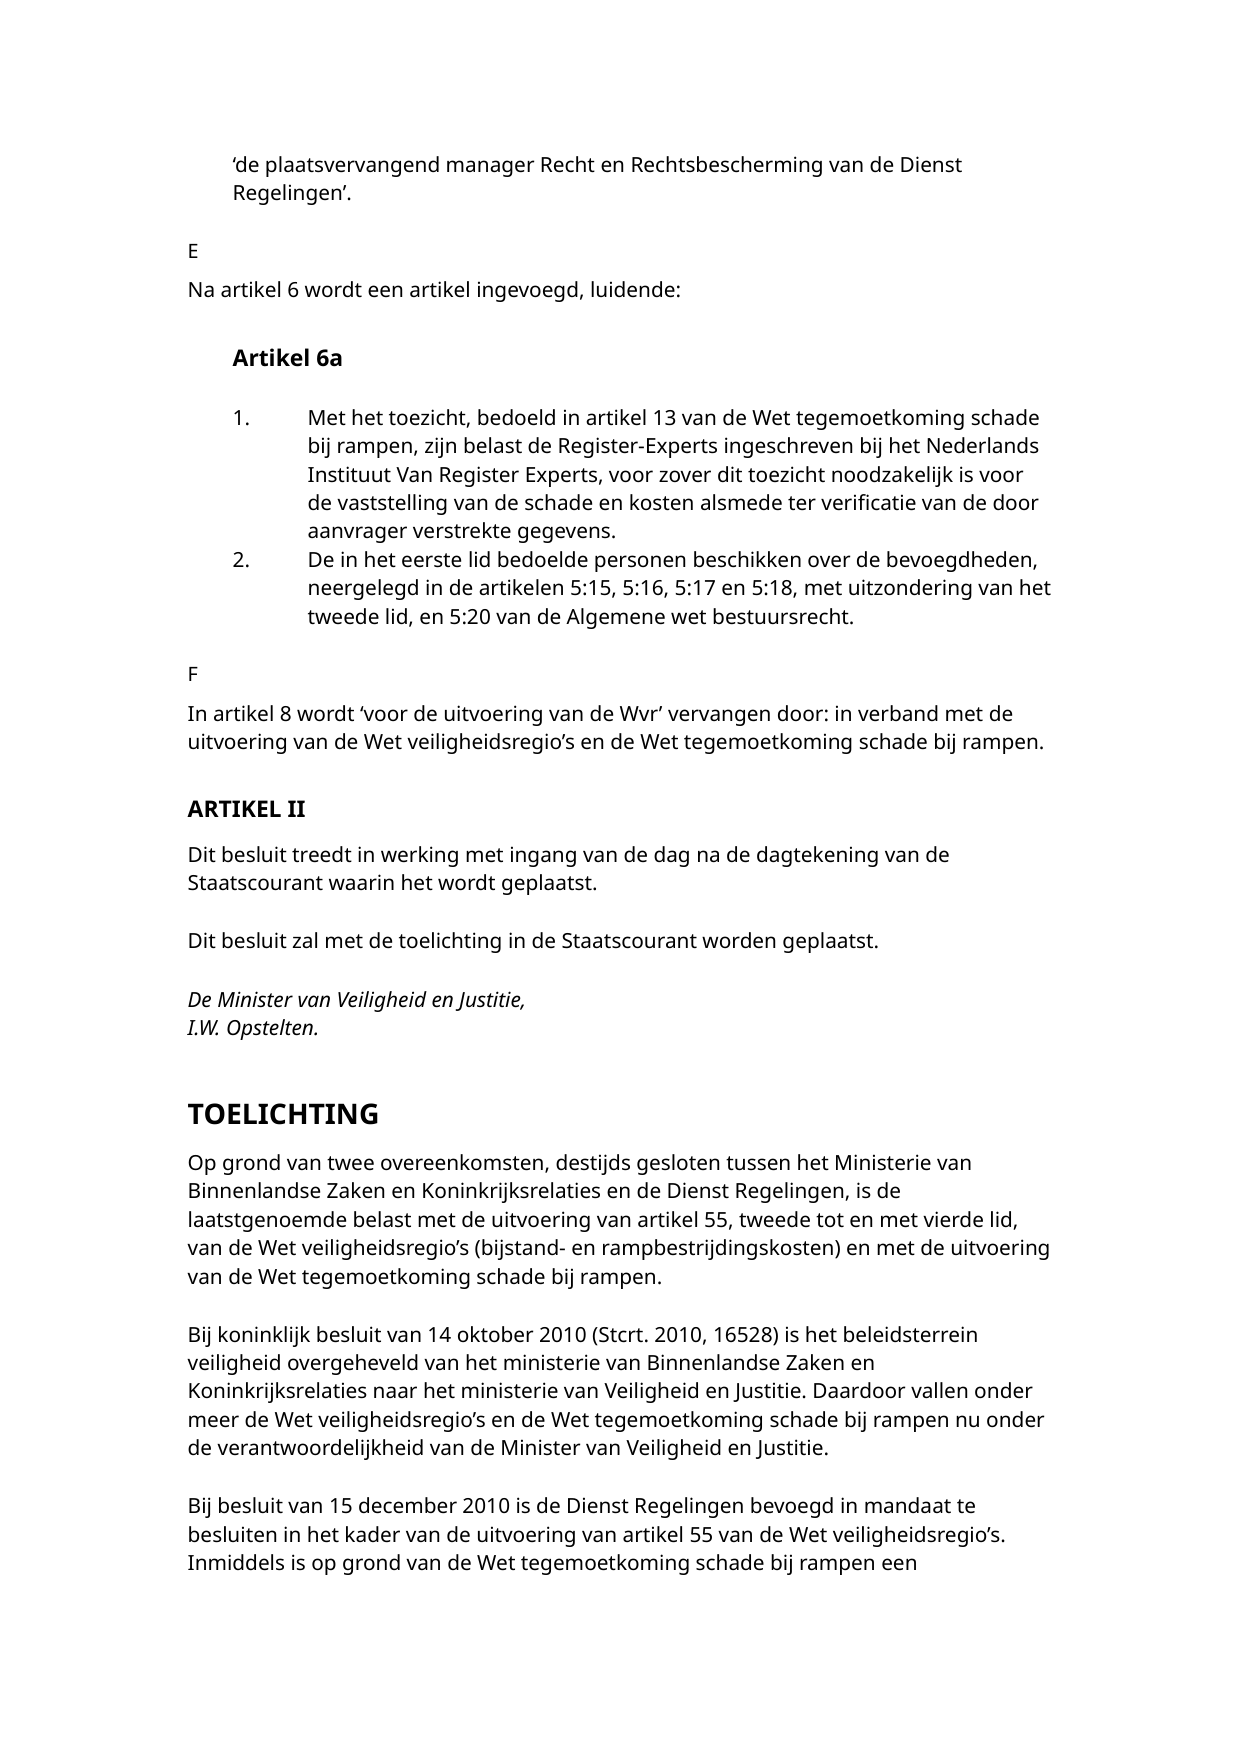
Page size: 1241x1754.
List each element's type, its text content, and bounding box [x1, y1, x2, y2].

subtitle TOELICHTING [187, 1094, 1053, 1133]
text E [187, 237, 1053, 264]
text Na artikel 6 wordt een artikel ingevoegd, luidende: [187, 276, 1053, 304]
subtitle Artikel 6a [232, 342, 1053, 373]
text Op grond van twee overeenkomsten, destijds gesloten tussen het Ministerie van Binnenlandse Zaken en Koninkrijksrelaties en de Dienst Regelingen, is de laatstgenoemde belast met de uitvoering van artikel 55, tweede tot en met vierde lid, van de Wet veiligheidsregio’s (bijstand- en rampbestrijdingskosten) en met de uitvoering van de Wet tegemoetkoming schade bij rampen. [187, 1148, 1053, 1290]
text De Minister van Veiligheid en Justitie, [187, 985, 1053, 1013]
list De in het eerste lid bedoelde personen beschikken over de bevoegdheden, neergelegd in de artikelen 5:15, 5:16, 5:17 en 5:18, met uitzondering van het tweede lid, en 5:20 van de Algemene wet bestuursrecht. [232, 545, 1053, 630]
list Met het toezicht, bedoeld in artikel 13 van de Wet tegemoetkoming schade bij rampen, zijn belast de Register-Experts ingeschreven bij het Nederlands Instituut Van Register Experts, voor zover dit toezicht noodzakelijk is voor de vaststelling van de schade en kosten alsmede ter verificatie van de door aanvrager verstrekte gegevens. [232, 403, 1053, 545]
text ‘de plaatsvervangend manager Recht en Rechtsbescherming van de Dienst Regelingen’. [232, 150, 1053, 207]
text In artikel 8 wordt ‘voor de uitvoering van de Wvr’ vervangen door: in verband met de uitvoering van de Wet veiligheidsregio’s en de Wet tegemoetkoming schade bij rampen. [187, 699, 1053, 756]
subtitle ARTIKEL II [187, 793, 1053, 825]
text I.W. Opstelten. [187, 1013, 1053, 1042]
text Dit besluit treedt in werking met ingang van de dag na de dagtekening van de Staatscourant waarin het wordt geplaatst. [187, 840, 1053, 897]
text Bij koninklijk besluit van 14 oktober 2010 (Stcrt. 2010, 16528) is het beleidsterrein veiligheid overgeheveld van het ministerie van Binnenlandse Zaken en Koninkrijksrelaties naar het ministerie van Veiligheid en Justitie. Daardoor vallen onder meer de Wet veiligheidsregio’s en de Wet tegemoetkoming schade bij rampen nu onder de verantwoordelijkheid van de Minister van Veiligheid en Justitie. [187, 1320, 1053, 1462]
text F [187, 660, 1053, 687]
text Bij besluit van 15 december 2010 is de Dienst Regelingen bevoegd in mandaat te besluiten in het kader van de uitvoering van artikel 55 van de Wet veiligheidsregio’s. [187, 1491, 1053, 1548]
text Dit besluit zal met de toelichting in de Staatscourant worden geplaatst. [187, 927, 1053, 955]
text Inmiddels is op grond van de Wet tegemoetkoming schade bij rampen een [187, 1548, 1053, 1577]
